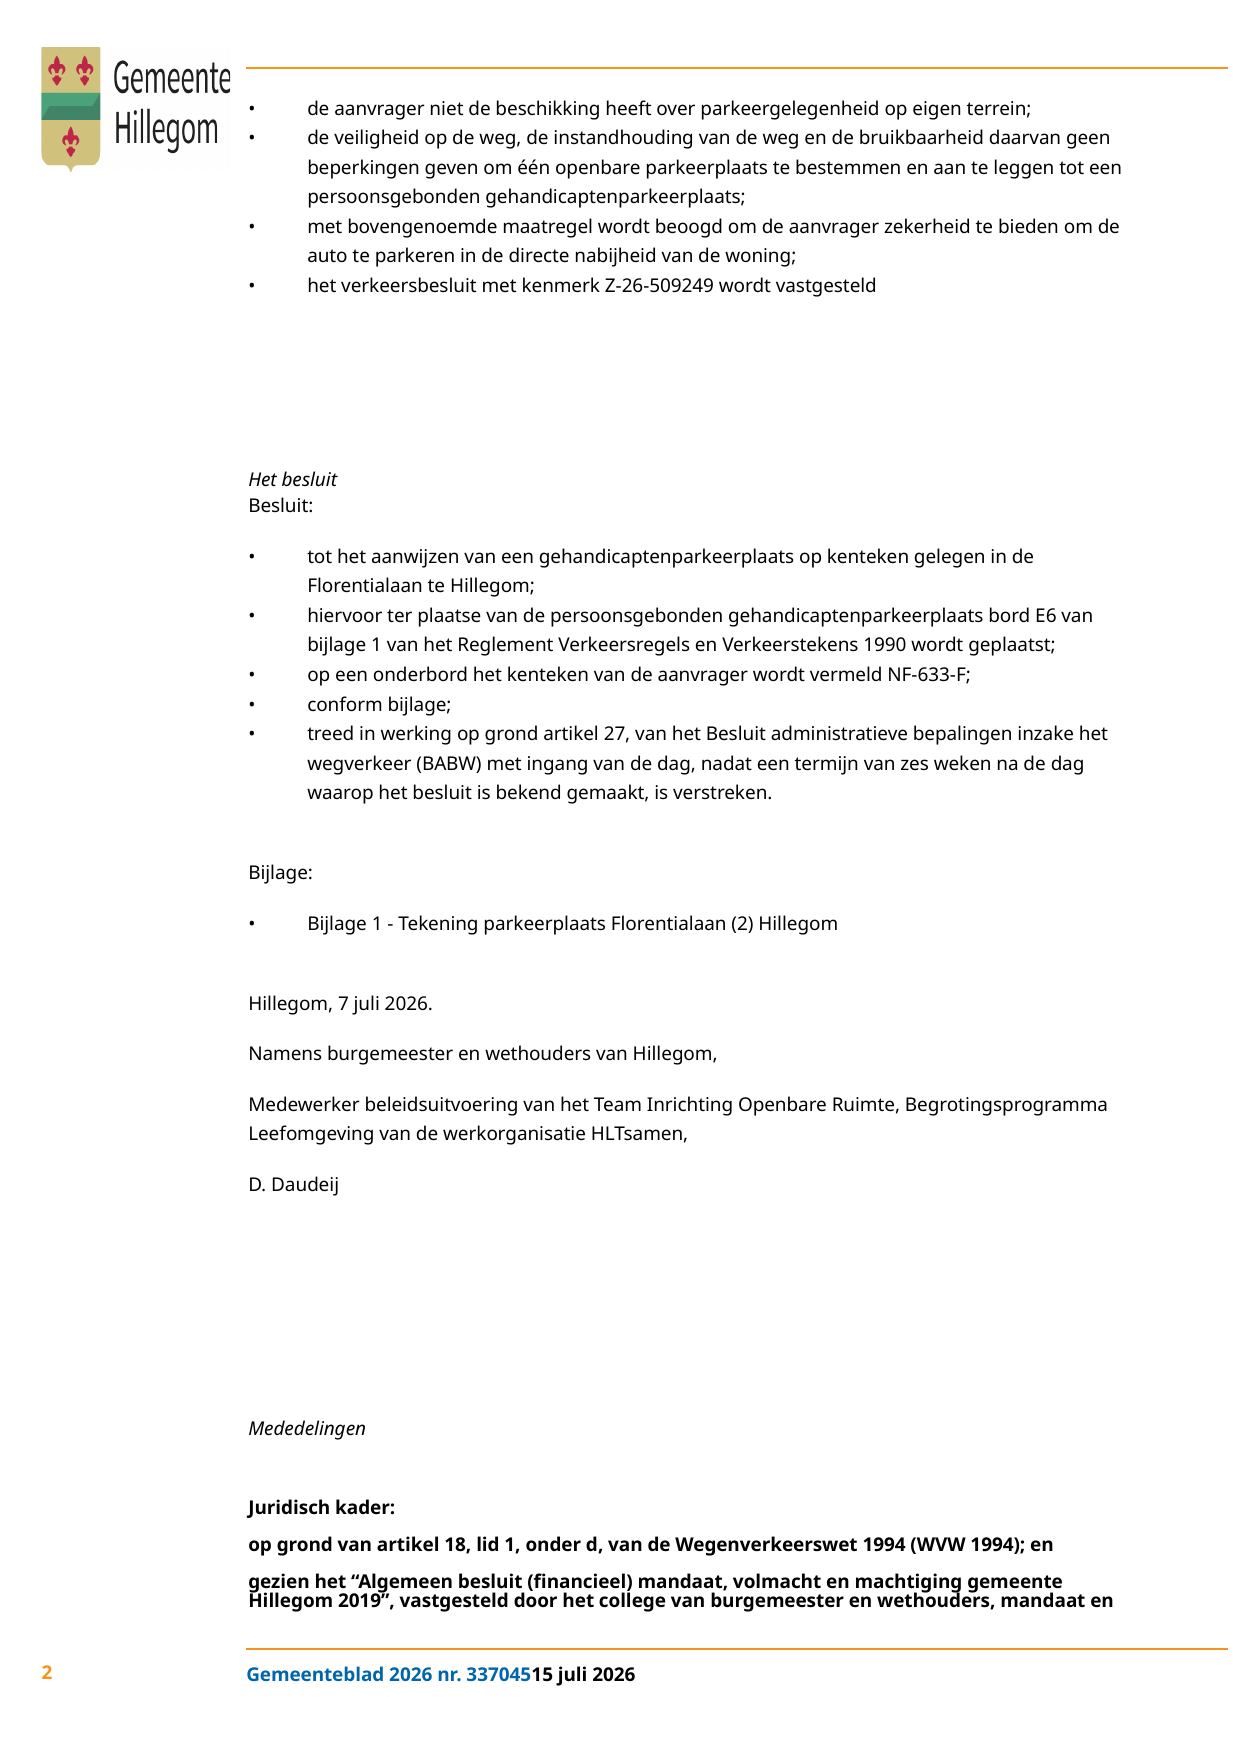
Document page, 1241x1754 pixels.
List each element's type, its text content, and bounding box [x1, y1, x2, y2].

text op grond van artikel 18, lid 1, onder d, van de Wegenverkeerswet 1994 (WVW 1994); en [248, 1536, 1152, 1555]
list conform bijlage; [248, 691, 1152, 716]
text gezien het “Algemeen besluit (financieel) mandaat, volmacht en machtiging gemeente Hillegom 2019”, vastgesteld door het college van burgemeester en wethouders, mandaat en [248, 1573, 1152, 1611]
text Juridisch kader: [248, 1499, 1152, 1518]
text Namens burgemeester en wethouders van Hillegom, [248, 1040, 1152, 1066]
text Besluit: [248, 492, 1152, 518]
list tot het aanwijzen van een gehandicaptenparkeerplaats op kenteken gelegen in de Florentialaan te Hillegom; [248, 543, 1152, 598]
text Bijlage: [248, 859, 1152, 885]
text Hillegom, 7 juli 2026. [248, 990, 1152, 1016]
list treed in werking op grond artikel 27, van het Besluit administratieve bepalingen inzake het wegverkeer (BABW) met ingang van de dag, nadat een termijn van zes weken na de dag waarop het besluit is bekend gemaakt, is verstreken. [248, 720, 1152, 805]
list met bovengenoemde maatregel wordt beoogd om de aanvrager zekerheid te bieden om de auto te parkeren in de directe nabijheid van de woning; [248, 213, 1152, 268]
text Medewerker beleidsuitvoering van het Team Inrichting Openbare Ruimte, Begrotingsprogramma Leefomgeving van de werkorganisatie HLTsamen, [248, 1091, 1152, 1146]
list de aanvrager niet de beschikking heeft over parkeergelegenheid op eigen terrein; [248, 95, 1152, 121]
list hiervoor ter plaatse van de persoonsgebonden gehandicaptenparkeerplaats bord E6 van bijlage 1 van het Reglement Verkeersregels en Verkeerstekens 1990 wordt geplaatst; [248, 602, 1152, 657]
list Bijlage 1 - Tekening parkeerplaats Florentialaan (2) Hillegom [248, 910, 1152, 936]
picture [41, 47, 231, 172]
text D. Daudeij [248, 1171, 1152, 1196]
list het verkeersbesluit met kenmerk Z-26-509249 wordt vastgesteld [248, 272, 1152, 298]
list de veiligheid op de weg, de instandhouding van de weg en de bruikbaarheid daarvan geen beperkingen geven om één openbare parkeerplaats te bestemmen en aan te leggen tot een persoonsgebonden gehandicaptenparkeerplaats; [248, 124, 1152, 209]
text Mededelingen [248, 1416, 1152, 1441]
list op een onderbord het kenteken van de aanvrager wordt vermeld NF-633-F; [248, 661, 1152, 687]
text Het besluit [248, 467, 1152, 492]
